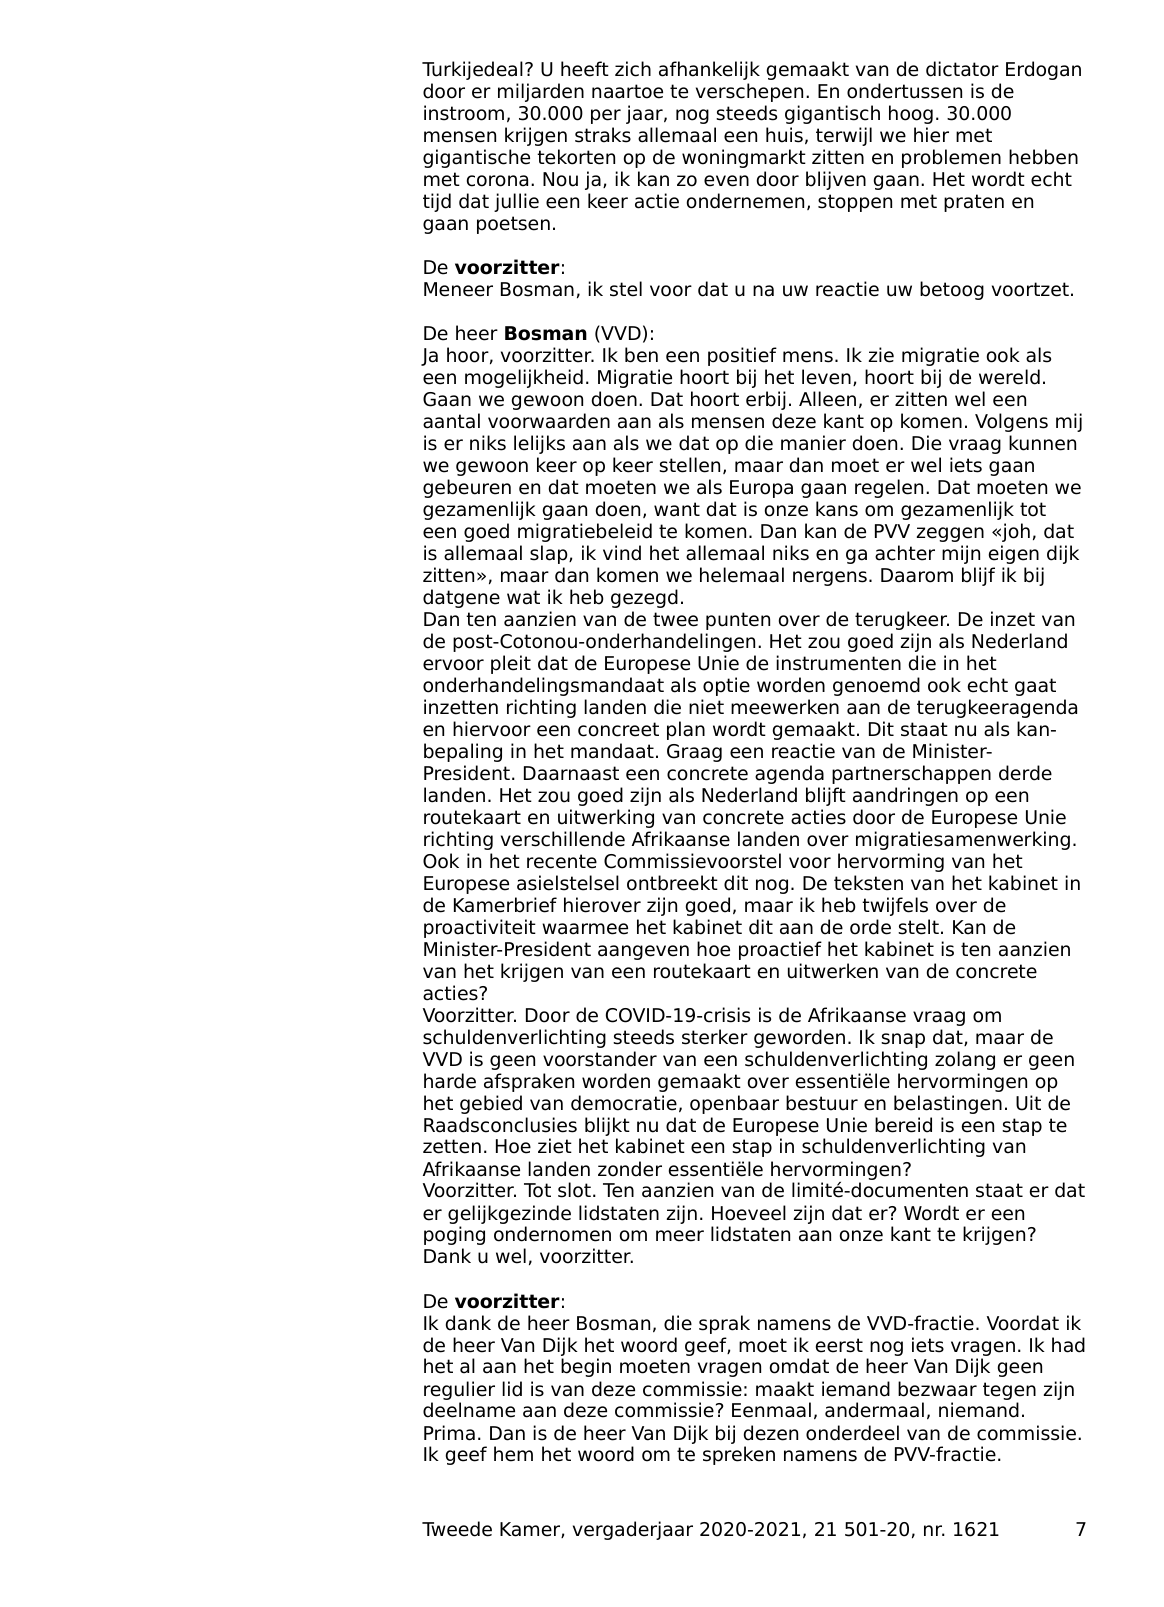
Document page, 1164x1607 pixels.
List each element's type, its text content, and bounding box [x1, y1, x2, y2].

text Voorzitter. Tot slot. Ten aanzien van de limité-documenten staat er dat er gelijkgezinde lidstaten zijn. Hoeveel zijn dat er? Wordt er een poging ondernomen om meer lidstaten aan onze kant te krijgen? [422, 1180, 1087, 1246]
text Dank u wel, voorzitter. [422, 1246, 1087, 1268]
text Turkijedeal? U heeft zich afhankelijk gemaakt van de dictator Erdogan door er miljarden naartoe te verschepen. En ondertussen is de instroom, 30.000 per jaar, nog steeds gigantisch hoog. 30.000 mensen krijgen straks allemaal een huis, terwijl we hier met gigantische tekorten op de woningmarkt zitten en problemen hebben met corona. Nou ja, ik kan zo even door blijven gaan. Het wordt echt tijd dat jullie een keer actie ondernemen, stoppen met praten en gaan poetsen. [422, 59, 1087, 235]
text Ja hoor, voorzitter. Ik ben een positief mens. Ik zie migratie ook als een mogelijkheid. Migratie hoort bij het leven, hoort bij de wereld. Gaan we gewoon doen. Dat hoort erbij. Alleen, er zitten wel een aantal voorwaarden aan als mensen deze kant op komen. Volgens mij is er niks lelijks aan als we dat op die manier doen. Die vraag kunnen we gewoon keer op keer stellen, maar dan moet er wel iets gaan gebeuren en dat moeten we als Europa gaan regelen. Dat moeten we gezamenlijk gaan doen, want dat is onze kans om gezamenlijk tot een goed migratiebeleid te komen. Dan kan de PVV zeggen «joh, dat is allemaal slap, ik vind het allemaal niks en ga achter mijn eigen dijk zitten», maar dan komen we helemaal nergens. Daarom blijf ik bij datgene wat ik heb gezegd. [422, 345, 1087, 609]
text De voorzitter: [422, 1291, 1087, 1312]
text Voorzitter. Door de COVID-19-crisis is de Afrikaanse vraag om schuldenverlichting steeds sterker geworden. Ik snap dat, maar de VVD is geen voorstander van een schuldenverlichting zolang er geen harde afspraken worden gemaakt over essentiële hervormingen op het gebied van democratie, openbaar bestuur en belastingen. Uit de Raadsconclusies blijkt nu dat de Europese Unie bereid is een stap te zetten. Hoe ziet het kabinet een stap in schuldenverlichting van Afrikaanse landen zonder essentiële hervormingen? [422, 1004, 1087, 1180]
text Ik dank de heer Bosman, die sprak namens de VVD-fractie. Voordat ik de heer Van Dijk het woord geef, moet ik eerst nog iets vragen. Ik had het al aan het begin moeten vragen omdat de heer Van Dijk geen regulier lid is van deze commissie: maakt iemand bezwaar tegen zijn deelname aan deze commissie? Eenmaal, andermaal, niemand. Prima. Dan is de heer Van Dijk bij dezen onderdeel van de commissie. Ik geef hem het woord om te spreken namens de PVV-fractie. [422, 1312, 1087, 1466]
text De voorzitter: [422, 257, 1087, 279]
text De heer Bosman (VVD): [422, 323, 1087, 345]
text Dan ten aanzien van de twee punten over de terugkeer. De inzet van de post-Cotonou-onderhandelingen. Het zou goed zijn als Nederland ervoor pleit dat de Europese Unie de instrumenten die in het onderhandelingsmandaat als optie worden genoemd ook echt gaat inzetten richting landen die niet meewerken aan de terugkeeragenda en hiervoor een concreet plan wordt gemaakt. Dit staat nu als kan-bepaling in het mandaat. Graag een reactie van de Minister-President. Daarnaast een concrete agenda partnerschappen derde landen. Het zou goed zijn als Nederland blijft aandringen op een routekaart en uitwerking van concrete acties door de Europese Unie richting verschillende Afrikaanse landen over migratiesamenwerking. Ook in het recente Commissievoorstel voor hervorming van het Europese asielstelsel ontbreekt dit nog. De teksten van het kabinet in de Kamerbrief hierover zijn goed, maar ik heb twijfels over de proactiviteit waarmee het kabinet dit aan de orde stelt. Kan de Minister-President aangeven hoe proactief het kabinet is ten aanzien van het krijgen van een routekaart en uitwerken van de concrete acties? [422, 609, 1087, 1004]
text Meneer Bosman, ik stel voor dat u na uw reactie uw betoog voortzet. [422, 279, 1087, 301]
